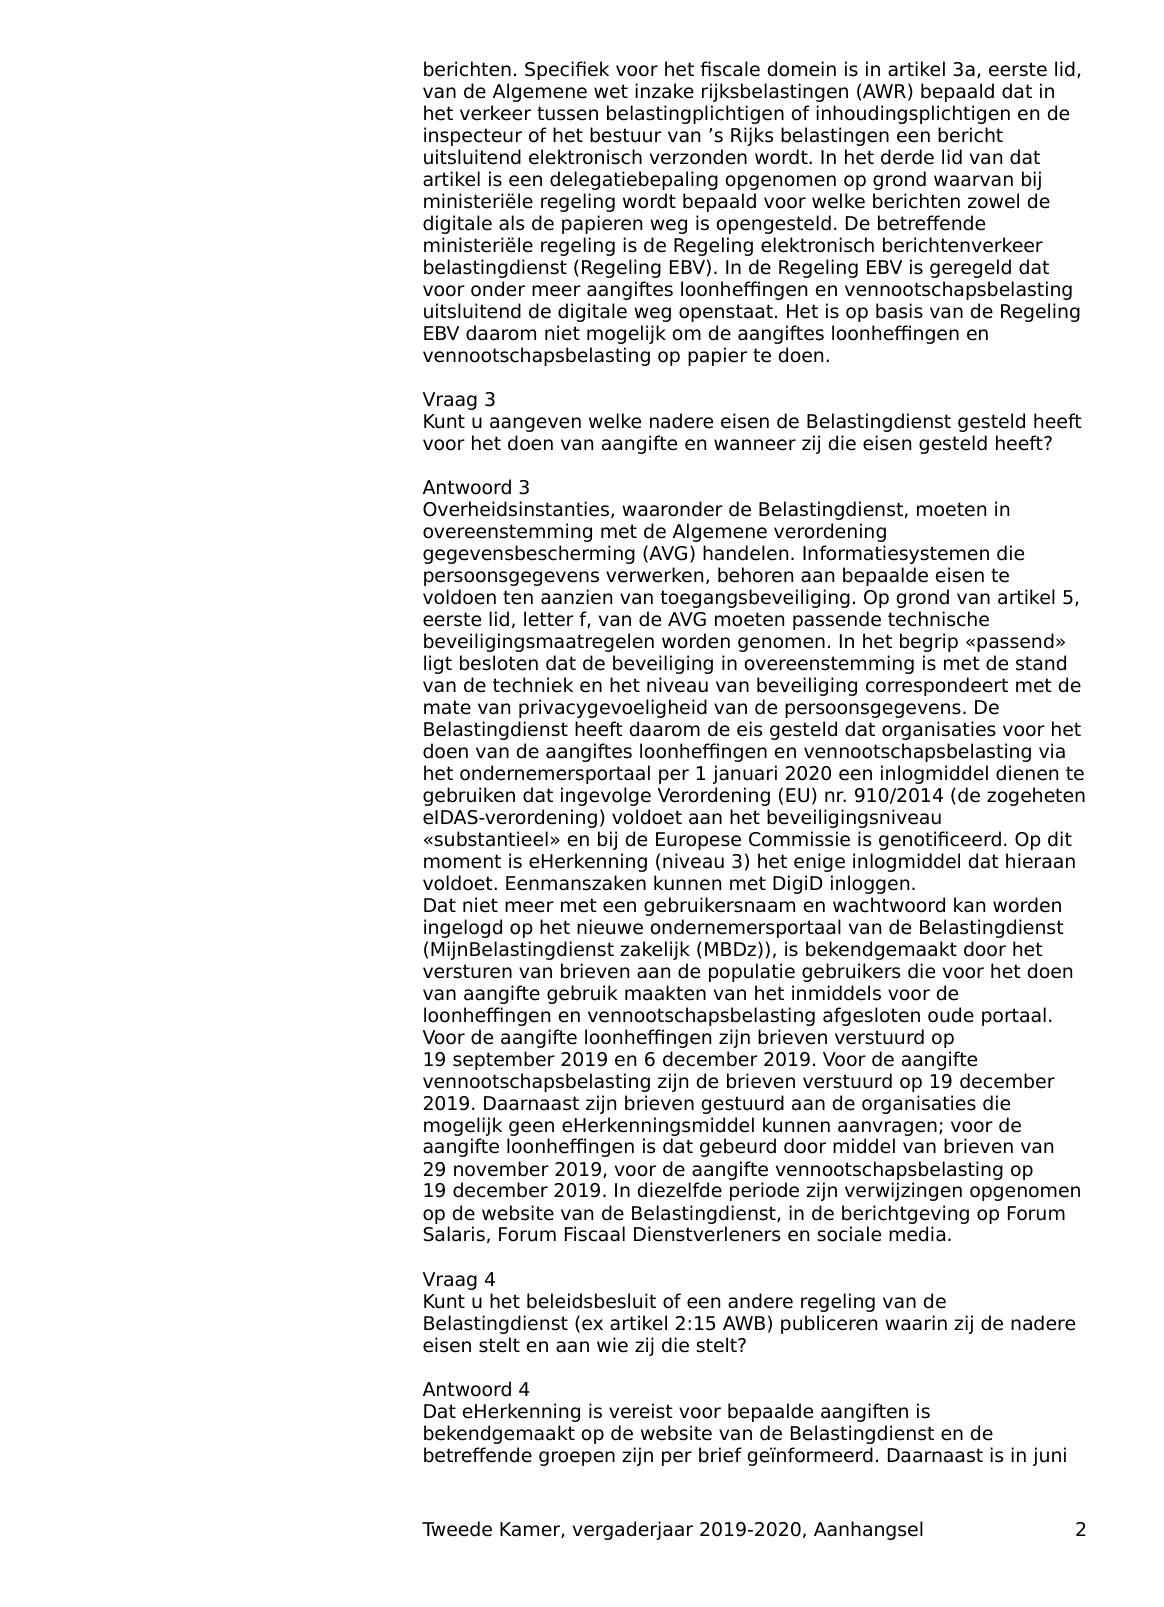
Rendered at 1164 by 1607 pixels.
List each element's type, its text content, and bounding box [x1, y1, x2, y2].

text Kunt u aangeven welke nadere eisen de Belastingdienst gesteld heeft voor het doen van aangifte en wanneer zij die eisen gesteld heeft? [422, 411, 1087, 455]
text Overheidsinstanties, waaronder de Belastingdienst, moeten in overeenstemming met de Algemene verordening gegevensbescherming (AVG) handelen. Informatiesystemen die persoonsgegevens verwerken, behoren aan bepaalde eisen te voldoen ten aanzien van toegangsbeveiliging. Op grond van artikel 5, eerste lid, letter f, van de AVG moeten passende technische beveiligingsmaatregelen worden genomen. In het begrip «passend» ligt besloten dat de beveiliging in overeenstemming is met de stand van de techniek en het niveau van beveiliging correspondeert met de mate van privacygevoeligheid van de persoonsgegevens. De Belastingdienst heeft daarom de eis gesteld dat organisaties voor het doen van de aangiftes loonheffingen en vennootschapsbelasting via het ondernemersportaal per 1 januari 2020 een inlogmiddel dienen te gebruiken dat ingevolge Verordening (EU) nr. 910/2014 (de zogeheten eIDAS-verordening) voldoet aan het beveiligingsniveau «substantieel» en bij de Europese Commissie is genotificeerd. Op dit moment is eHerkenning (niveau 3) het enige inlogmiddel dat hieraan voldoet. Eenmanszaken kunnen met DigiD inloggen. [422, 499, 1087, 895]
text Antwoord 3 [422, 477, 1087, 499]
text Antwoord 4 [422, 1379, 1087, 1401]
text Vraag 4 [422, 1268, 1087, 1291]
text berichten. Specifiek voor het fiscale domein is in artikel 3a, eerste lid, van de Algemene wet inzake rijksbelastingen (AWR) bepaald dat in het verkeer tussen belastingplichtigen of inhoudingsplichtigen en de inspecteur of het bestuur van ’s Rijks belastingen een bericht uitsluitend elektronisch verzonden wordt. In het derde lid van dat artikel is een delegatiebepaling opgenomen op grond waarvan bij ministeriële regeling wordt bepaald voor welke berichten zowel de digitale als de papieren weg is opengesteld. De betreffende ministeriële regeling is de Regeling elektronisch berichtenverkeer belastingdienst (Regeling EBV). In de Regeling EBV is geregeld dat voor onder meer aangiftes loonheffingen en vennootschapsbelasting uitsluitend de digitale weg openstaat. Het is op basis van de Regeling EBV daarom niet mogelijk om de aangiftes loonheffingen en vennootschapsbelasting op papier te doen. [422, 59, 1087, 367]
text Kunt u het beleidsbesluit of een andere regeling van de Belastingdienst (ex artikel 2:15 AWB) publiceren waarin zij de nadere eisen stelt en aan wie zij die stelt? [422, 1291, 1087, 1356]
text Dat eHerkenning is vereist voor bepaalde aangiften is bekendgemaakt op de website van de Belastingdienst en de betreffende groepen zijn per brief geïnformeerd. Daarnaast is in juni [422, 1401, 1087, 1467]
text Vraag 3 [422, 389, 1087, 411]
text Dat niet meer met een gebruikersnaam en wachtwoord kan worden ingelogd op het nieuwe ondernemersportaal van de Belastingdienst (MijnBelastingdienst zakelijk (MBDz)), is bekendgemaakt door het versturen van brieven aan de populatie gebruikers die voor het doen van aangifte gebruik maakten van het inmiddels voor de loonheffingen en vennootschapsbelasting afgesloten oude portaal. Voor de aangifte loonheffingen zijn brieven verstuurd op 19 september 2019 en 6 december 2019. Voor de aangifte vennootschapsbelasting zijn de brieven verstuurd op 19 december 2019. Daarnaast zijn brieven gestuurd aan de organisaties die mogelijk geen eHerkenningsmiddel kunnen aanvragen; voor de aangifte loonheffingen is dat gebeurd door middel van brieven van 29 november 2019, voor de aangifte vennootschapsbelasting op 19 december 2019. In diezelfde periode zijn verwijzingen opgenomen op de website van de Belastingdienst, in de berichtgeving op Forum Salaris, Forum Fiscaal Dienstverleners en sociale media. [422, 895, 1087, 1246]
